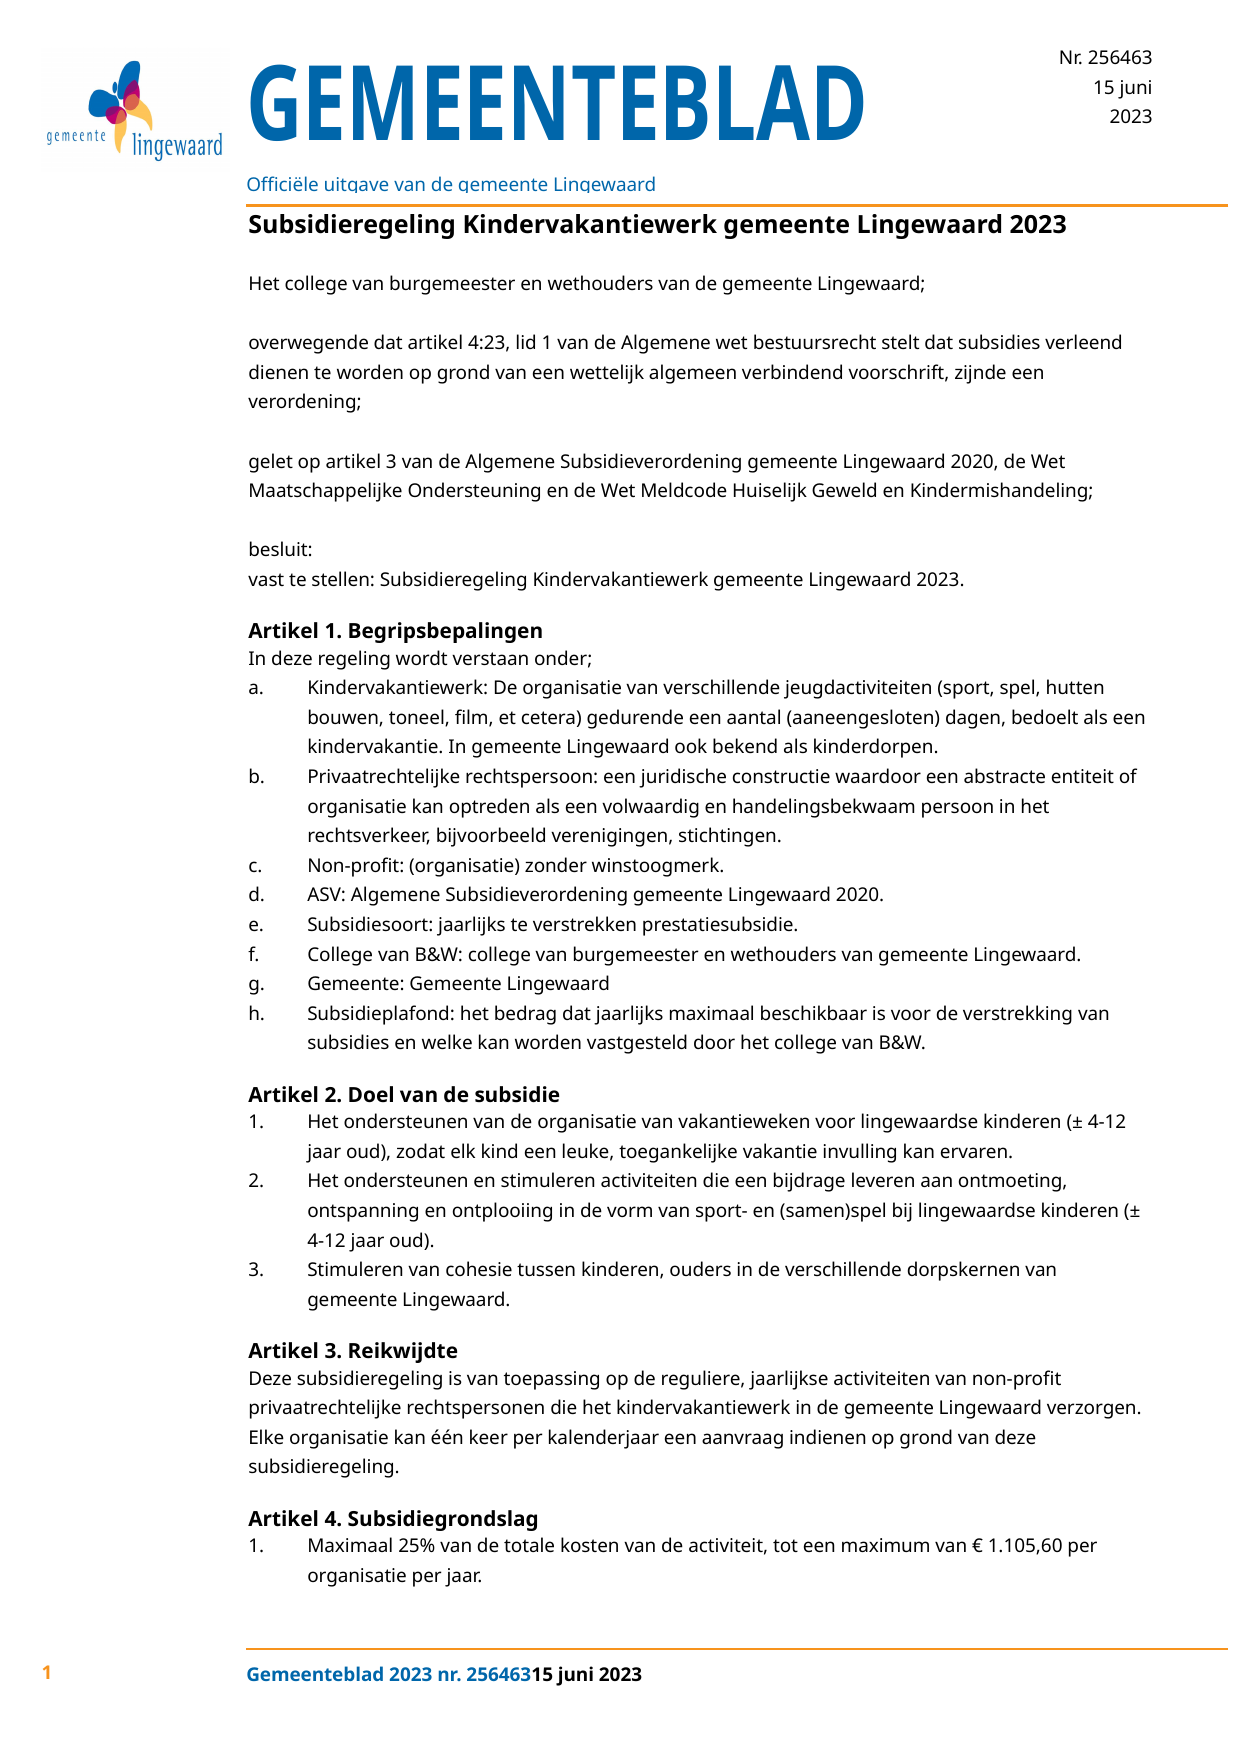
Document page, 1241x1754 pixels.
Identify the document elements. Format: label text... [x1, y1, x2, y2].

list Maximaal 25% van de totale kosten van de activiteit, tot een maximum van € 1.105,60 per organisatie per jaar. [248, 1532, 1152, 1588]
list Stimuleren van cohesie tussen kinderen, ouders in de verschillende dorpskernen van gemeente Lingewaard. [248, 1256, 1152, 1312]
list Het ondersteunen van de organisatie van vakantieweken voor lingewaardse kinderen (± 4-12 jaar oud), zodat elk kind een leuke, toegankelijke vakantie invulling kan ervaren. [248, 1108, 1152, 1164]
picture [41, 47, 231, 172]
text overwegende dat artikel 4:23, lid 1 van de Algemene wet bestuursrecht stelt dat subsidies verleend dienen te worden op grond van een wettelijk algemeen verbindend voorschrift, zijnde een verordening; [248, 329, 1152, 414]
text Deze subsidieregeling is van toepassing op de reguliere, jaarlijkse activiteiten van non-profit privaatrechtelijke rechtspersonen die het kindervakantiewerk in de gemeente Lingewaard verzorgen. Elke organisatie kan één keer per kalenderjaar een aanvraag indienen op grond van deze subsidieregeling. [248, 1365, 1152, 1479]
text Artikel 1. Begripsbepalingen [248, 617, 1152, 645]
text gelet op artikel 3 van de Algemene Subsidieverordening gemeente Lingewaard 2020, de Wet Maatschappelijke Ondersteuning en de Wet Meldcode Huiselijk Geweld en Kindermishandeling; [248, 448, 1152, 503]
text Artikel 4. Subsidiegrondslag [248, 1504, 1152, 1532]
list Het ondersteunen en stimuleren activiteiten die een bijdrage leveren aan ontmoeting, ontspanning en ontplooiing in de vorm van sport- en (samen)spel bij lingewaardse kinderen (± 4-12 jaar oud). [248, 1168, 1152, 1252]
list Subsidieplafond: het bedrag dat jaarlijks maximaal beschikbaar is voor de verstrekking van subsidies en welke kan worden vastgesteld door het college van B&W. [248, 1000, 1152, 1055]
text Het college van burgemeester en wethouders van de gemeente Lingewaard; [248, 270, 1152, 296]
text besluit: [248, 537, 1152, 562]
text Subsidieregeling Kindervakantiewerk gemeente Lingewaard 2023 [248, 207, 1152, 241]
list Gemeente: Gemeente Lingewaard [248, 970, 1152, 996]
list ASV: Algemene Subsidieverordening gemeente Lingewaard 2020. [248, 882, 1152, 907]
text vast te stellen: Subsidieregeling Kindervakantiewerk gemeente Lingewaard 2023. [248, 566, 1152, 592]
text Artikel 3. Reikwijdte [248, 1336, 1152, 1365]
list Kindervakantiewerk: De organisatie van verschillende jeugdactiviteiten (sport, spel, hutten bouwen, toneel, film, et cetera) gedurende een aantal (aaneengesloten) dagen, bedoelt als een kindervakantie. In gemeente Lingewaard ook bekend als kinderdorpen. [248, 674, 1152, 759]
list Non-profit: (organisatie) zonder winstoogmerk. [248, 852, 1152, 878]
list College van B&W: college van burgemeester en wethouders van gemeente Lingewaard. [248, 941, 1152, 967]
text In deze regeling wordt verstaan onder; [248, 645, 1152, 671]
text Artikel 2. Doel van de subsidie [248, 1080, 1152, 1108]
list Privaatrechtelijke rechtspersoon: een juridische constructie waardoor een abstracte entiteit of organisatie kan optreden als een volwaardig en handelingsbekwaam persoon in het rechtsverkeer, bijvoorbeeld verenigingen, stichtingen. [248, 763, 1152, 848]
list Subsidiesoort: jaarlijks te verstrekken prestatiesubsidie. [248, 911, 1152, 937]
